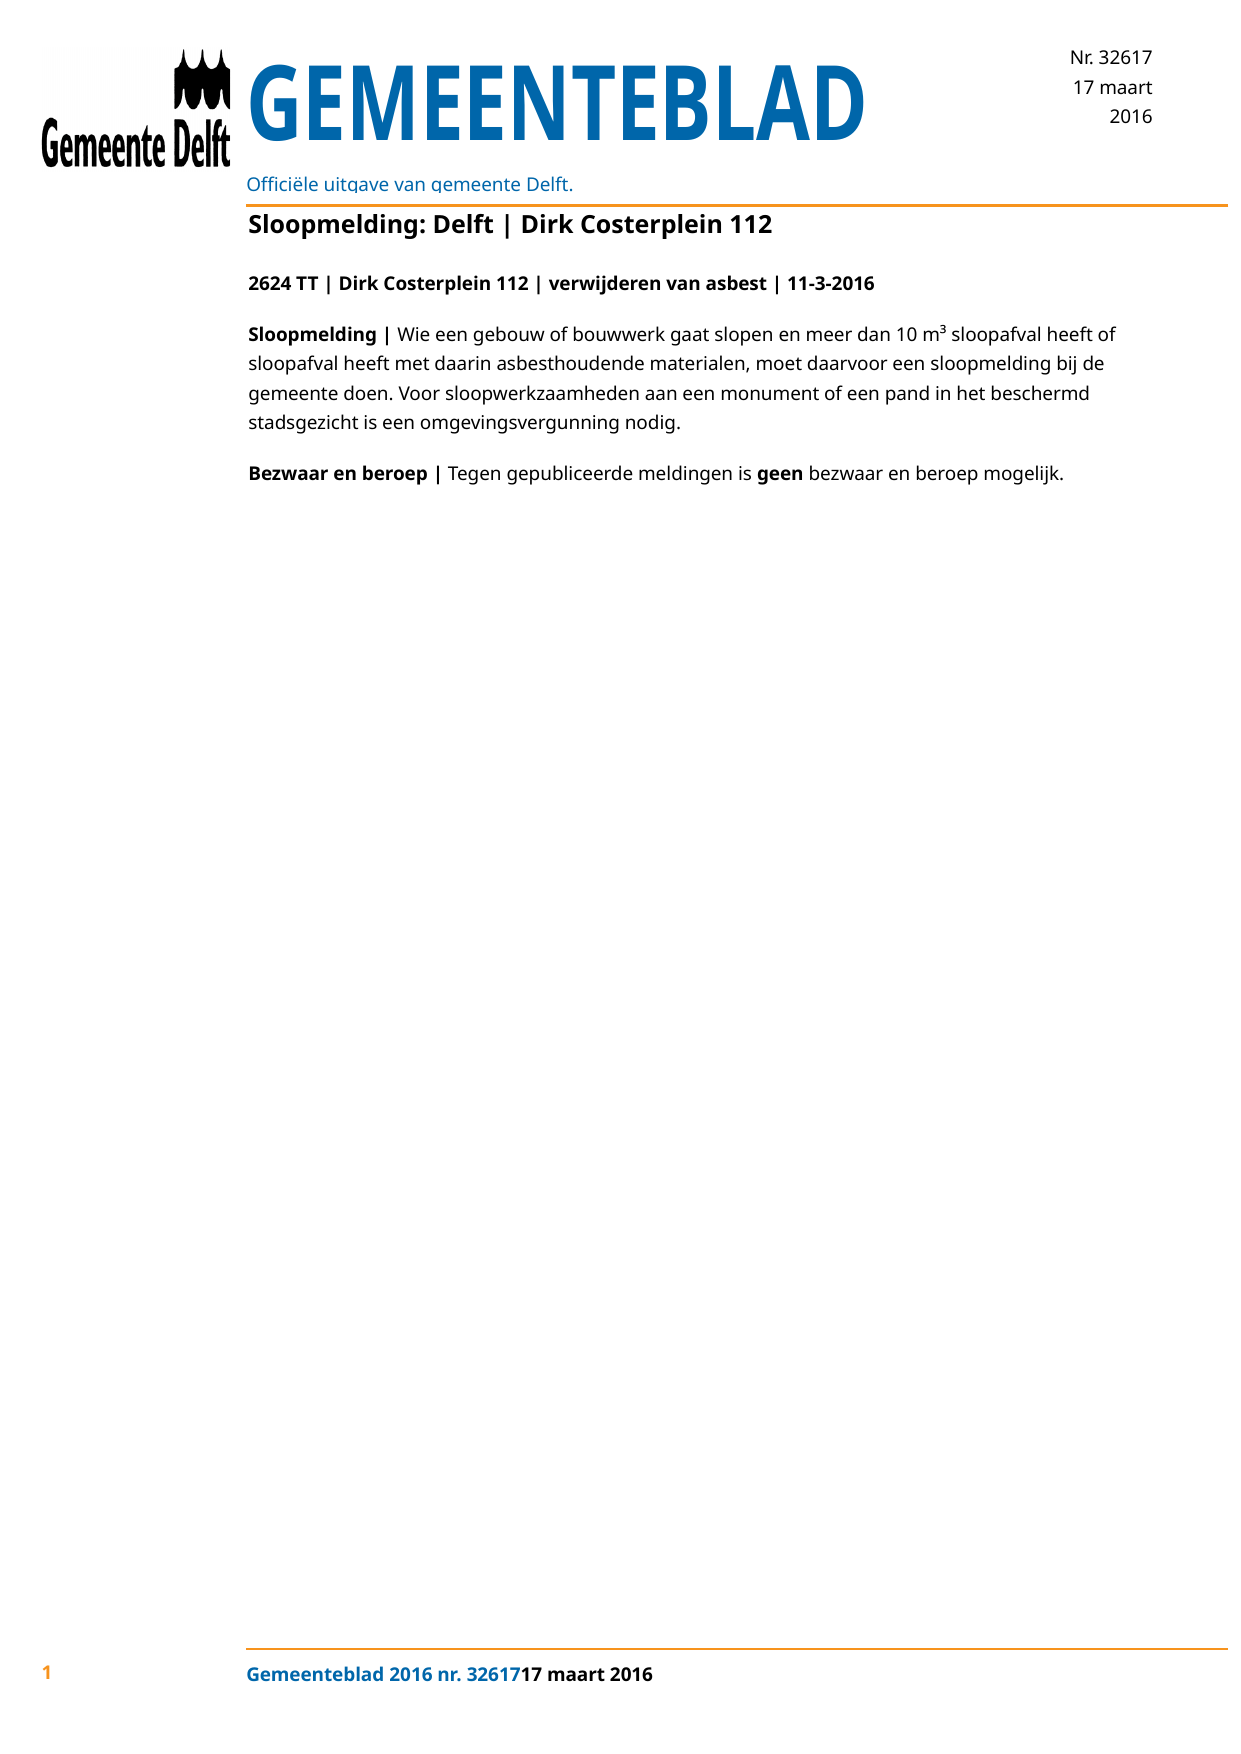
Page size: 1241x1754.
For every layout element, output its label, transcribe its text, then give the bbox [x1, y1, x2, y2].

text Sloopmelding: Delft | Dirk Costerplein 112 [248, 207, 1152, 241]
text Bezwaar en beroep | Tegen gepubliceerde meldingen is geen bezwaar en beroep mogelijk. [248, 460, 1152, 486]
text 2624 TT | Dirk Costerplein 112 | verwijderen van asbest | 11-3-2016 [248, 270, 1152, 296]
text Sloopmelding | Wie een gebouw of bouwwerk gaat slopen en meer dan 10 m³ sloopafval heeft of sloopafval heeft met daarin asbesthoudende materialen, moet daarvoor een sloopmelding bij de gemeente doen. Voor sloopwerkzaamheden aan een monument of een pand in het beschermd stadsgezicht is een omgevingsvergunning nodig. [248, 321, 1152, 435]
picture [41, 47, 231, 172]
